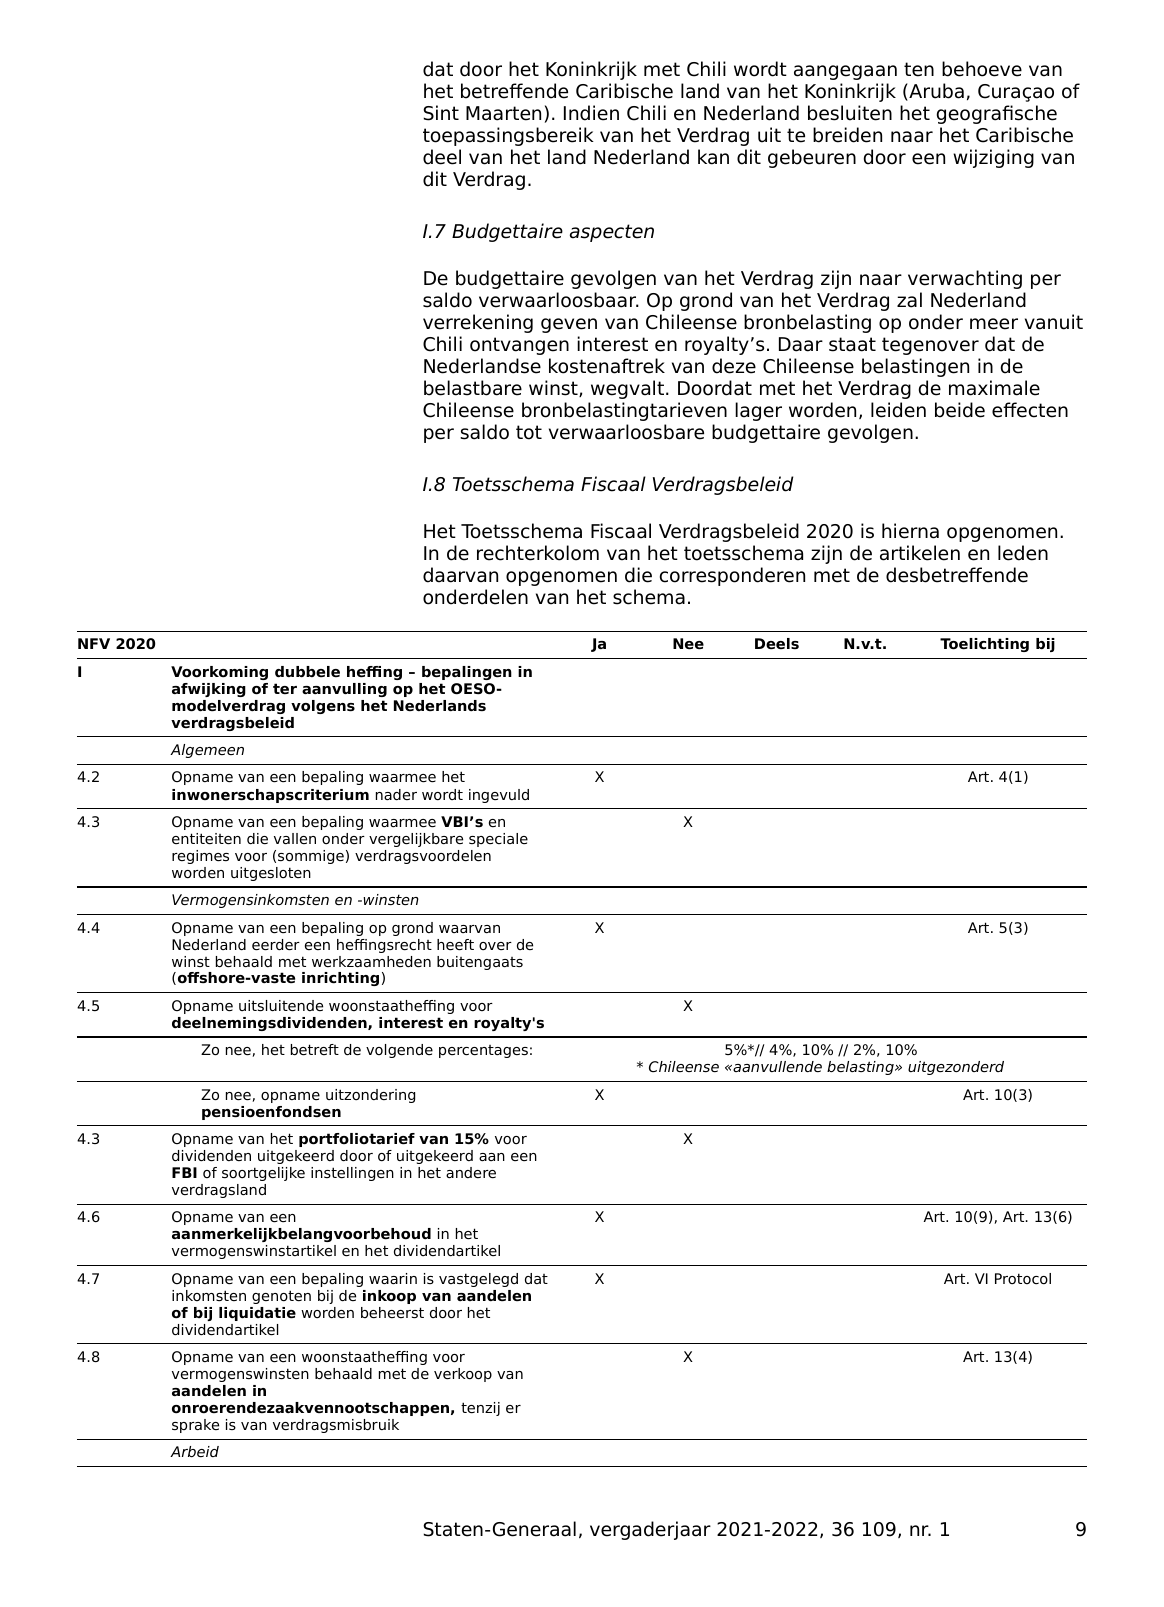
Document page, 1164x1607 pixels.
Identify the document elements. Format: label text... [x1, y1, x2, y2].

table_cell [732, 993, 821, 1036]
table_cell Opname van een bepaling waarin is vastgelegd dat inkomsten genoten bij de inkoop van aandelen of bij liquidatie worden beheerst door het dividendartikel [165, 1266, 555, 1343]
table_cell [821, 1344, 909, 1438]
table_header Deels [732, 632, 821, 658]
table_cell [644, 888, 732, 914]
table_cell [77, 888, 165, 914]
table_cell X [644, 1344, 732, 1438]
table_cell 4.8 [77, 1344, 165, 1438]
table_cell [732, 809, 821, 886]
table_cell [644, 1205, 732, 1265]
table_cell [77, 1082, 165, 1125]
table_cell [909, 1440, 1087, 1466]
table_cell [821, 1266, 909, 1343]
table_cell Art. 13(4) [909, 1344, 1087, 1438]
table_cell Vermogensinkomsten en -winsten [165, 888, 555, 914]
table_cell [821, 1205, 909, 1265]
table_header [165, 632, 555, 658]
table_cell 5%*// 4%, 10% // 2%, 10% * Chileense «aanvullende belasting» uitgezonderd [555, 1038, 1087, 1081]
table_header Nee [644, 632, 732, 658]
subtitle I.8 Toetsschema Fiscaal Verdragsbeleid [422, 474, 1087, 496]
table_cell I [77, 659, 165, 736]
table_cell [821, 765, 909, 808]
table_cell [555, 1440, 644, 1466]
table_cell [555, 993, 644, 1036]
table_cell [77, 737, 165, 764]
table_cell [644, 1266, 732, 1343]
table_cell [732, 915, 821, 992]
table_cell Opname van een bepaling waarmee het inwonerschapscriterium nader wordt ingevuld [165, 765, 555, 808]
table_cell Art. 4(1) [909, 765, 1087, 808]
subtitle I.7 Budgettaire aspecten [422, 221, 1087, 243]
table_cell 4.6 [77, 1205, 165, 1265]
table_cell 4.3 [77, 1126, 165, 1203]
table_cell [165, 1038, 195, 1081]
table_cell [909, 659, 1087, 736]
text De budgettaire gevolgen van het Verdrag zijn naar verwachting per saldo verwaarloosbaar. Op grond van het Verdrag zal Nederland verrekening geven van Chileense bronbelasting op onder meer vanuit Chili ontvangen interest en royalty’s. Daar staat tegenover dat de Nederlandse kostenaftrek van deze Chileense belastingen in de belastbare winst, wegvalt. Doordat met het Verdrag de maximale Chileense bronbelastingtarieven lager worden, leiden beide effecten per saldo tot verwaarloosbare budgettaire gevolgen. [422, 268, 1087, 444]
table_header Toelichting bij [909, 632, 1087, 658]
table_cell X [644, 993, 732, 1036]
table_cell [732, 765, 821, 808]
table_cell Art. 5(3) [909, 915, 1087, 992]
table_cell [732, 1440, 821, 1466]
table_cell [555, 1126, 644, 1203]
table_cell X [644, 809, 732, 886]
table_cell Opname van een woonstaatheffing voor vermogenswinsten behaald met de verkoop van aandelen in onroerendezaakvennootschappen, tenzij er sprake is van verdragsmisbruik [165, 1344, 555, 1438]
table_cell [732, 1344, 821, 1438]
table_cell [821, 1440, 909, 1466]
table_cell [555, 737, 644, 764]
table_cell [821, 809, 909, 886]
table_cell [909, 809, 1087, 886]
table_cell [821, 1082, 909, 1125]
table_cell [644, 765, 732, 808]
table_cell Voorkoming dubbele heffing – bepalingen in afwijking of ter aanvulling op het OESO-modelverdrag volgens het Nederlands verdragsbeleid [165, 659, 555, 736]
table_cell [644, 737, 732, 764]
table_cell [732, 888, 821, 914]
table_cell [821, 1126, 909, 1203]
table_cell [77, 1038, 165, 1081]
table_cell Zo nee, het betreft de volgende percentages: [195, 1038, 555, 1081]
table_cell Art. 10(3) [909, 1082, 1087, 1125]
table_cell Opname van een bepaling waarmee VBI’s en entiteiten die vallen onder vergelijkbare speciale regimes voor (sommige) verdragsvoordelen worden uitgesloten [165, 809, 555, 886]
table_cell [644, 659, 732, 736]
table_header NFV 2020 [77, 632, 165, 658]
table_cell Arbeid [165, 1440, 555, 1466]
table_cell [821, 888, 909, 914]
table_cell X [555, 915, 644, 992]
table_cell [77, 1440, 165, 1466]
table_cell [732, 1126, 821, 1203]
table_header N.v.t. [821, 632, 909, 658]
table_cell [555, 1344, 644, 1438]
table_cell X [555, 1266, 644, 1343]
table_cell 4.4 [77, 915, 165, 992]
table_cell Zo nee, opname uitzondering pensioenfondsen [195, 1082, 555, 1125]
table_cell [732, 1082, 821, 1125]
table_cell X [644, 1126, 732, 1203]
table_cell [165, 1082, 195, 1125]
table_cell Opname uitsluitende woonstaatheffing voor deelnemingsdividenden, interest en royalty's [165, 993, 555, 1036]
table_cell Art. 10(9), Art. 13(6) [909, 1205, 1087, 1265]
text dat door het Koninkrijk met Chili wordt aangegaan ten behoeve van het betreffende Caribische land van het Koninkrijk (Aruba, Curaçao of Sint Maarten). Indien Chili en Nederland besluiten het geografische toepassingsbereik van het Verdrag uit te breiden naar het Caribische deel van het land Nederland kan dit gebeuren door een wijziging van dit Verdrag. [422, 59, 1087, 191]
table_cell [555, 888, 644, 914]
table_cell Opname van het portfoliotarief van 15% voor dividenden uitgekeerd door of uitgekeerd aan een FBI of soortgelijke instellingen in het andere verdragsland [165, 1126, 555, 1203]
text Het Toetsschema Fiscaal Verdragsbeleid 2020 is hierna opgenomen. In de rechterkolom van het toetsschema zijn de artikelen en leden daarvan opgenomen die corresponderen met de desbetreffende onderdelen van het schema. [422, 521, 1087, 609]
table_cell Art. VI Protocol [909, 1266, 1087, 1343]
table_cell [909, 1126, 1087, 1203]
table_cell 4.3 [77, 809, 165, 886]
table_cell X [555, 765, 644, 808]
table_cell [555, 659, 644, 736]
table_cell Opname van een aanmerkelijkbelangvoorbehoud in het vermogenswinstartikel en het dividendartikel [165, 1205, 555, 1265]
table_cell [821, 737, 909, 764]
table_cell [732, 1205, 821, 1265]
table_cell [821, 915, 909, 992]
table_cell X [555, 1082, 644, 1125]
table_cell [821, 659, 909, 736]
table_cell [909, 888, 1087, 914]
table_cell 4.5 [77, 993, 165, 1036]
table_cell Algemeen [165, 737, 555, 764]
table_cell [732, 737, 821, 764]
table_cell [732, 1266, 821, 1343]
table_header Ja [555, 632, 644, 658]
table_cell [821, 993, 909, 1036]
table_cell X [555, 1205, 644, 1265]
table_cell [909, 993, 1087, 1036]
table_cell Opname van een bepaling op grond waarvan Nederland eerder een heffingsrecht heeft over de winst behaald met werkzaamheden buitengaats (offshore-vaste inrichting) [165, 915, 555, 992]
table_cell 4.7 [77, 1266, 165, 1343]
table_cell [644, 1082, 732, 1125]
table_cell [644, 1440, 732, 1466]
table_cell [909, 737, 1087, 764]
table_cell 4.2 [77, 765, 165, 808]
table_cell [644, 915, 732, 992]
table_cell [732, 659, 821, 736]
table_cell [555, 809, 644, 886]
